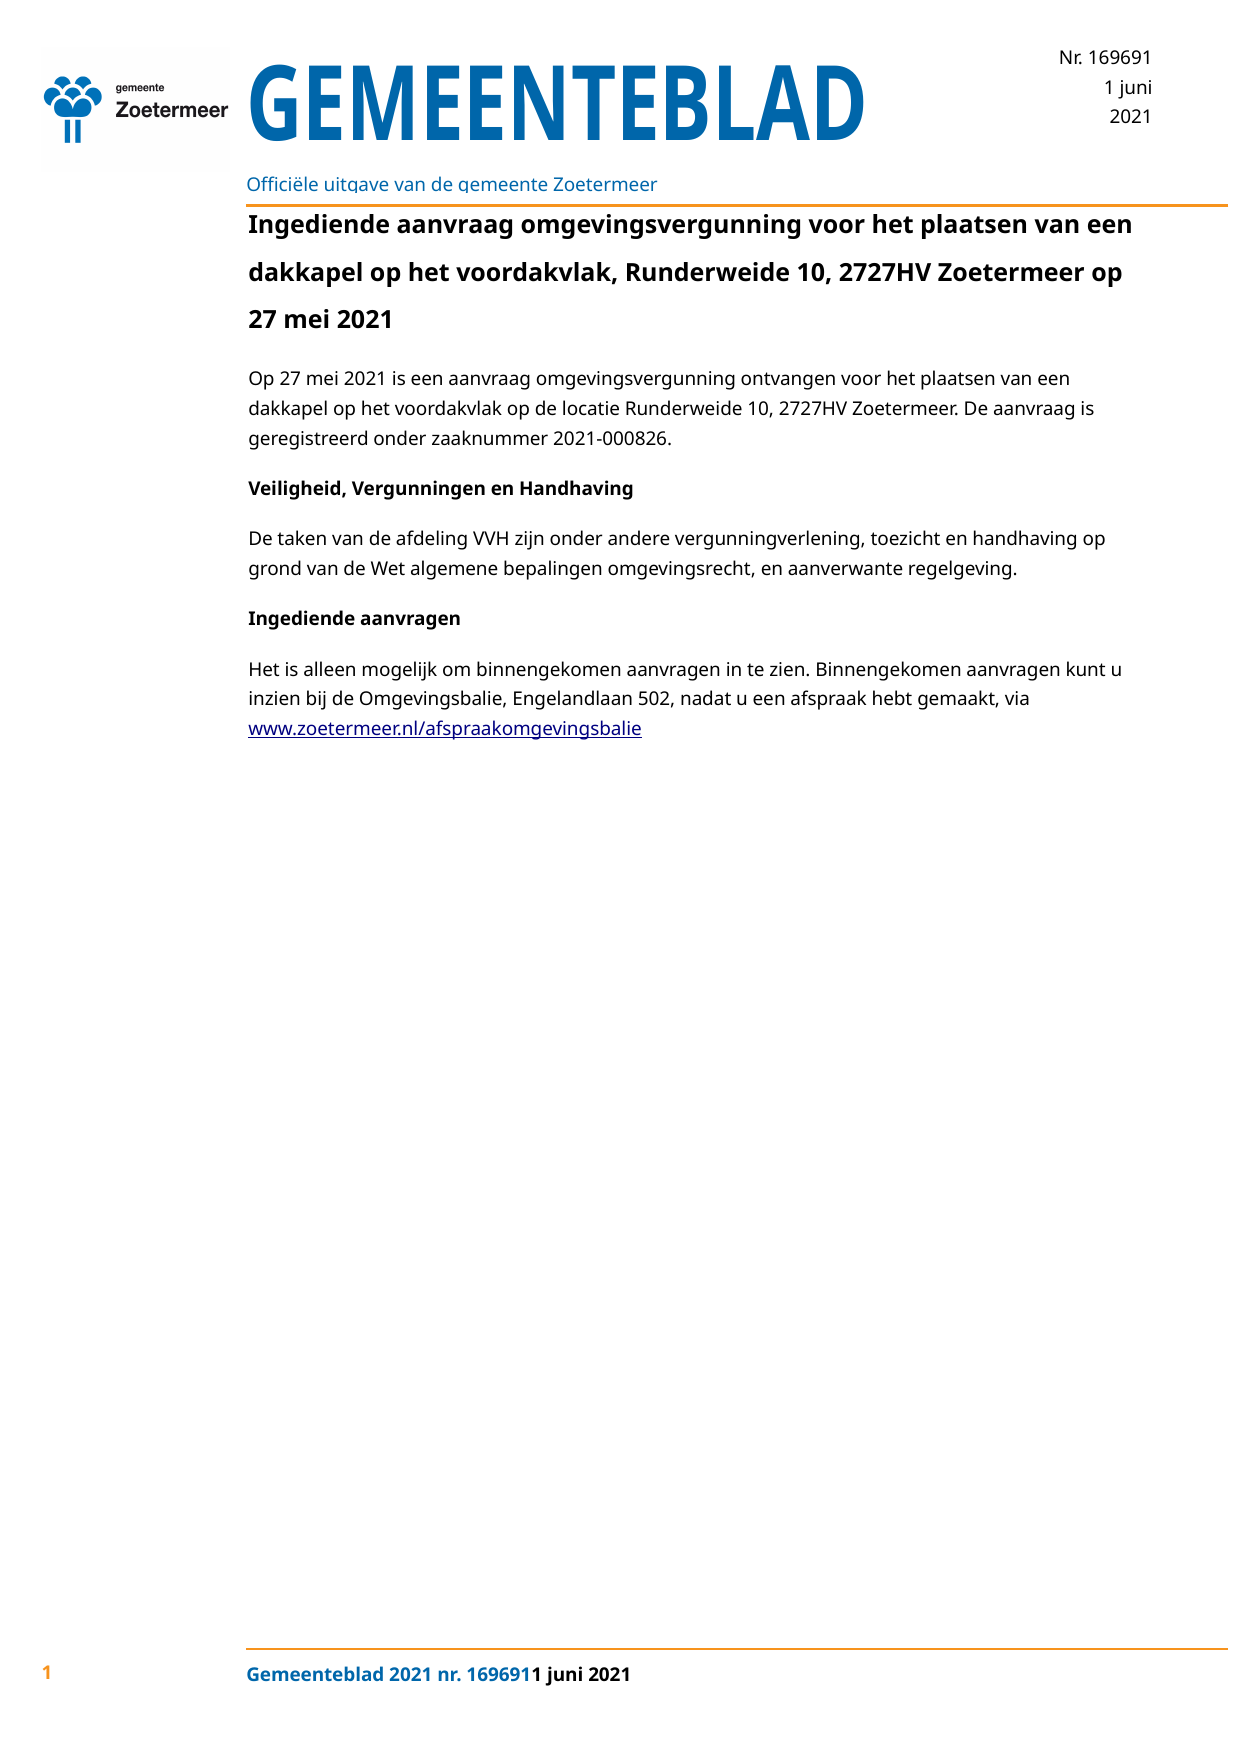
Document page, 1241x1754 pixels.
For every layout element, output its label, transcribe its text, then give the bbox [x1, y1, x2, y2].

text Op 27 mei 2021 is een aanvraag omgevingsvergunning ontvangen voor het plaatsen van een dakkapel op het voordakvlak op de locatie Runderweide 10, 2727HV Zoetermeer. De aanvraag is geregistreerd onder zaaknummer 2021-000826. [248, 366, 1152, 450]
text Veiligheid, Vergunningen en Handhaving [248, 475, 1152, 501]
picture [41, 47, 231, 172]
text Ingediende aanvragen [248, 606, 1152, 631]
text De taken van de afdeling VVH zijn onder andere vergunningverlening, toezicht en handhaving op grond van de Wet algemene bepalingen omgevingsrecht, en aanverwante regelgeving. [248, 526, 1152, 581]
text Het is alleen mogelijk om binnengekomen aanvragen in te zien. Binnengekomen aanvragen kunt u inzien bij de Omgevingsbalie, Engelandlaan 502, nadat u een afspraak hebt gemaakt, via www.zoetermeer.nl/afspraakomgevingsbalie [248, 656, 1152, 741]
text Ingediende aanvraag omgevingsvergunning voor het plaatsen van een dakkapel op het voordakvlak, Runderweide 10, 2727HV Zoetermeer op 27 mei 2021 [248, 207, 1152, 336]
